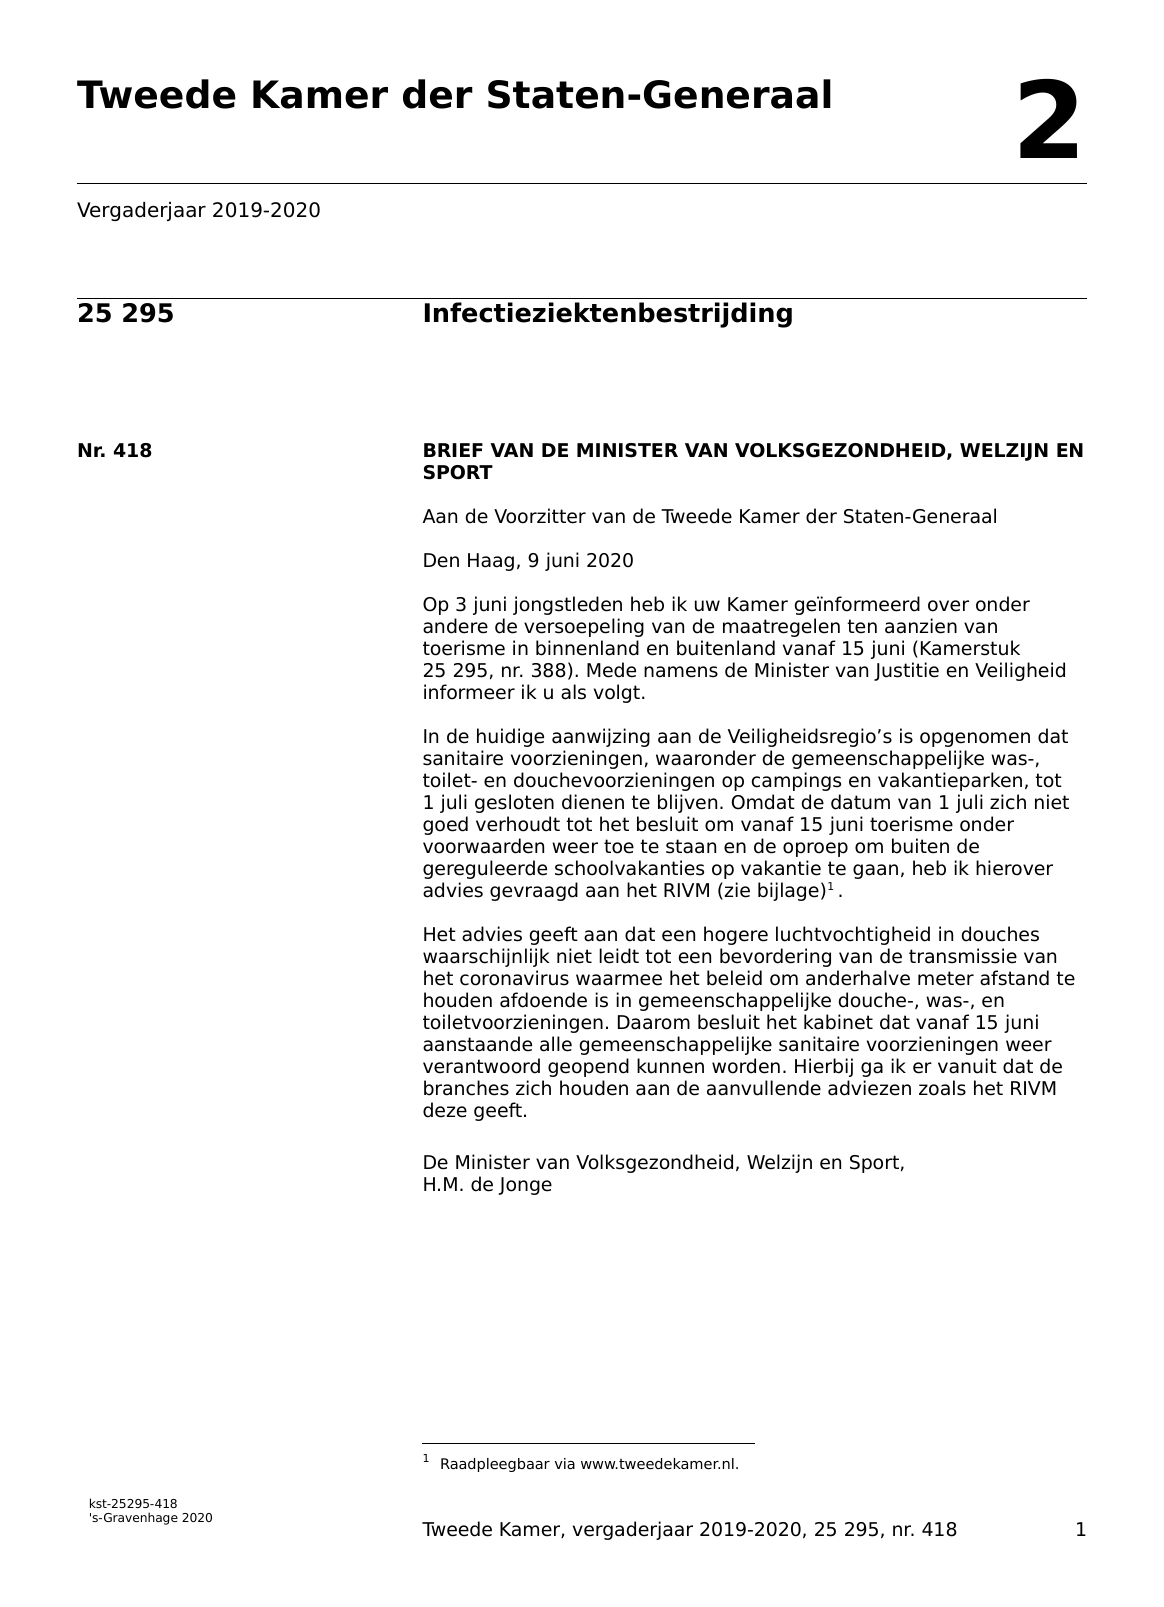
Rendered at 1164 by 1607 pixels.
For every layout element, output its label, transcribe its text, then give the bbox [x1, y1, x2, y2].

table_cell Vergaderjaar 2019-2020 [77, 184, 1087, 298]
subtitle 25 295 Infectieziektenbestrijding [77, 299, 1087, 329]
table_header Tweede Kamer der Staten-Generaal [77, 59, 886, 183]
subtitle Nr. 418 BRIEF VAN DE MINISTER VAN VOLKSGEZONDHEID, WELZIJN EN SPORT [77, 440, 1087, 484]
text Raadpleegbaar via www.tweedekamer.nl. [422, 1452, 1087, 1474]
table_header 2 [886, 59, 1087, 183]
text Op 3 juni jongstleden heb ik uw Kamer geïnformeerd over onder andere de versoepeling van de maatregelen ten aanzien van toerisme in binnenland en buitenland vanaf 15 juni (Kamerstuk 25 295, nr. 388). Mede namens de Minister van Justitie en Veiligheid informeer ik u als volgt. [422, 594, 1087, 704]
text Het advies geeft aan dat een hogere luchtvochtigheid in douches waarschijnlijk niet leidt tot een bevordering van de transmissie van het coronavirus waarmee het beleid om anderhalve meter afstand te houden afdoende is in gemeenschappelijke douche-, was-, en toiletvoorzieningen. Daarom besluit het kabinet dat vanaf 15 juni aanstaande alle gemeenschappelijke sanitaire voorzieningen weer verantwoord geopend kunnen worden. Hierbij ga ik er vanuit dat de branches zich houden aan de aanvullende adviezen zoals het RIVM deze geeft. [422, 924, 1087, 1122]
text De Minister van Volksgezondheid, Welzijn en Sport, H.M. de Jonge [422, 1152, 1087, 1196]
text 's-Gravenhage 2020 [88, 1511, 323, 1525]
text Den Haag, 9 juni 2020 [422, 550, 1087, 572]
text In de huidige aanwijzing aan de Veiligheidsregio’s is opgenomen dat sanitaire voorzieningen, waaronder de gemeenschappelijke was-, toilet- en douchevoorzieningen op campings en vakantieparken, tot 1 juli gesloten dienen te blijven. Omdat de datum van 1 juli zich niet goed verhoudt tot het besluit om vanaf 15 juni toerisme onder voorwaarden weer toe te staan en de oproep om buiten de gereguleerde schoolvakanties op vakantie te gaan, heb ik hierover advies gevraagd aan het RIVM (zie bijlage). [422, 726, 1087, 902]
text Aan de Voorzitter van de Tweede Kamer der Staten-Generaal [422, 506, 1087, 528]
text kst-25295-418 [88, 1497, 323, 1511]
